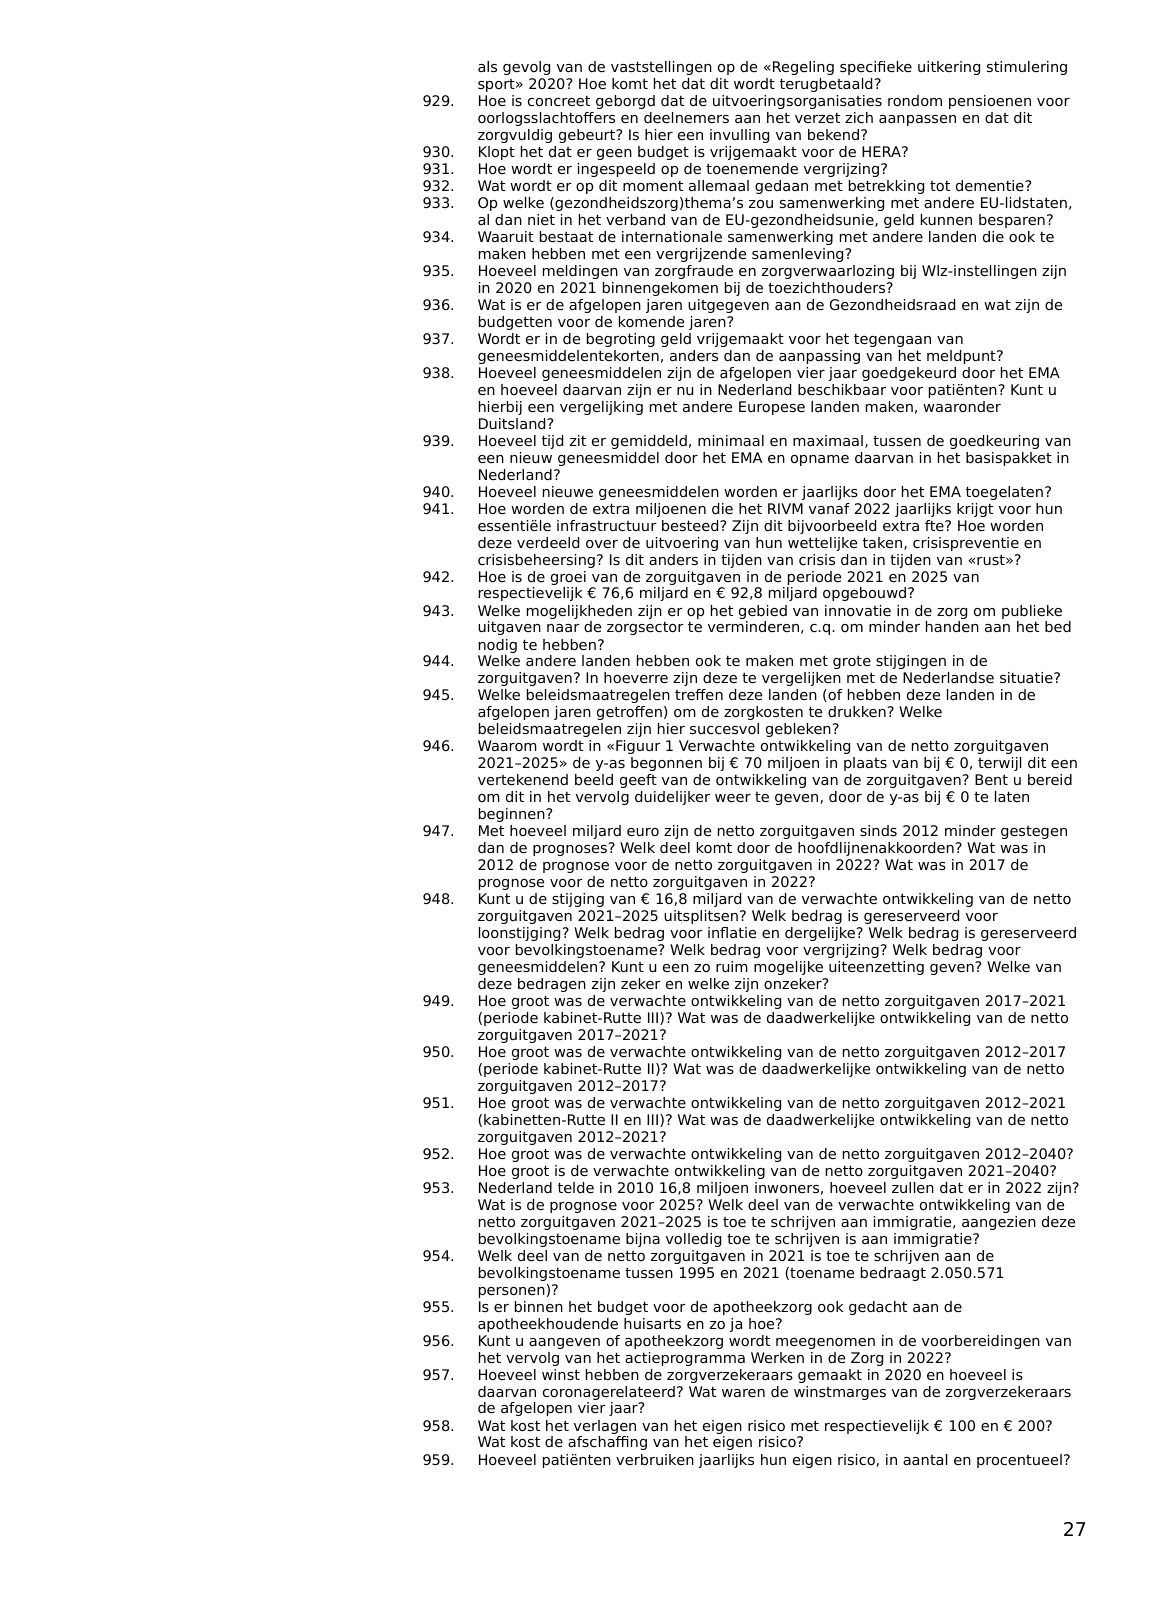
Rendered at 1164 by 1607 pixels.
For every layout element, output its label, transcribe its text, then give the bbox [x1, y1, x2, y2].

table_cell 938. [422, 365, 471, 433]
table_cell 953. [422, 1180, 471, 1248]
table_cell Welke mogelijkheden zijn er op het gebied van innovatie in de zorg om publieke uitgaven naar de zorgsector te verminderen, c.q. om minder handen aan het bed nodig te hebben? [471, 603, 1087, 653]
table_cell Wat is er de afgelopen jaren uitgegeven aan de Gezondheidsraad en wat zijn de budgetten voor de komende jaren? [471, 297, 1087, 331]
table_cell Kunt u de stijging van € 16,8 miljard van de verwachte ontwikkeling van de netto zorguitgaven 2021–2025 uitsplitsen? Welk bedrag is gereserveerd voor loonstijging? Welk bedrag voor inflatie en dergelijke? Welk bedrag is gereserveerd voor bevolkingstoename? Welk bedrag voor vergrijzing? Welk bedrag voor geneesmiddelen? Kunt u een zo ruim mogelijke uiteenzetting geven? Welke van deze bedragen zijn zeker en welke zijn onzeker? [471, 891, 1087, 993]
table_cell als gevolg van de vaststellingen op de «Regeling specifieke uitkering stimulering sport» 2020? Hoe komt het dat dit wordt terugbetaald? [471, 59, 1087, 93]
table_cell 956. [422, 1333, 471, 1366]
table_cell Hoe wordt er ingespeeld op de toenemende vergrijzing? [471, 161, 1087, 178]
table_cell 944. [422, 653, 471, 687]
table_cell Hoeveel patiënten verbruiken jaarlijks hun eigen risico, in aantal en procentueel? [471, 1451, 1087, 1468]
table_cell 935. [422, 263, 471, 297]
table_cell 934. [422, 229, 471, 263]
table_cell Welke beleidsmaatregelen treffen deze landen (of hebben deze landen in de afgelopen jaren getroffen) om de zorgkosten te drukken? Welke beleidsmaatregelen zijn hier succesvol gebleken? [471, 687, 1087, 738]
table_cell Welk deel van de netto zorguitgaven in 2021 is toe te schrijven aan de bevolkingstoename tussen 1995 en 2021 (toename bedraagt 2.050.571 personen)? [471, 1248, 1087, 1298]
table_cell 946. [422, 738, 471, 823]
table_cell Nederland telde in 2010 16,8 miljoen inwoners, hoeveel zullen dat er in 2022 zijn? Wat is de prognose voor 2025? Welk deel van de verwachte ontwikkeling van de netto zorguitgaven 2021–2025 is toe te schrijven aan immigratie, aangezien deze bevolkingstoename bijna volledig toe te schrijven is aan immigratie? [471, 1180, 1087, 1248]
table_cell 958. [422, 1418, 471, 1451]
table_cell Waaruit bestaat de internationale samenwerking met andere landen die ook te maken hebben met een vergrijzende samenleving? [471, 229, 1087, 263]
table_cell 954. [422, 1248, 471, 1298]
table_cell 947. [422, 823, 471, 891]
table_cell Wat wordt er op dit moment allemaal gedaan met betrekking tot dementie? [471, 178, 1087, 195]
table_cell Op welke (gezondheidszorg)thema’s zou samenwerking met andere EU-lidstaten, al dan niet in het verband van de EU-gezondheidsunie, geld kunnen besparen? [471, 195, 1087, 229]
table_cell Hoe is de groei van de zorguitgaven in de periode 2021 en 2025 van respectievelijk € 76,6 miljard en € 92,8 miljard opgebouwd? [471, 569, 1087, 602]
table_cell 959. [422, 1451, 471, 1468]
table_cell 951. [422, 1095, 471, 1146]
table_cell Welke andere landen hebben ook te maken met grote stijgingen in de zorguitgaven? In hoeverre zijn deze te vergelijken met de Nederlandse situatie? [471, 653, 1087, 687]
table_cell Klopt het dat er geen budget is vrijgemaakt voor de HERA? [471, 144, 1087, 161]
table_cell 952. [422, 1146, 471, 1180]
table_cell Wordt er in de begroting geld vrijgemaakt voor het tegengaan van geneesmiddelentekorten, anders dan de aanpassing van het meldpunt? [471, 331, 1087, 365]
table_cell Kunt u aangeven of apotheekzorg wordt meegenomen in de voorbereidingen van het vervolg van het actieprogramma Werken in de Zorg in 2022? [471, 1333, 1087, 1366]
table_cell Hoeveel tijd zit er gemiddeld, minimaal en maximaal, tussen de goedkeuring van een nieuw geneesmiddel door het EMA en opname daarvan in het basispakket in Nederland? [471, 433, 1087, 483]
table_cell Hoeveel nieuwe geneesmiddelen worden er jaarlijks door het EMA toegelaten? [471, 484, 1087, 501]
table_cell 950. [422, 1044, 471, 1095]
table_cell [422, 59, 471, 93]
table_cell 943. [422, 603, 471, 653]
table_cell 936. [422, 297, 471, 331]
table_cell 931. [422, 161, 471, 178]
table_cell 929. [422, 93, 471, 144]
table_cell 937. [422, 331, 471, 365]
table_cell 940. [422, 484, 471, 501]
table_cell Wat kost het verlagen van het eigen risico met respectievelijk € 100 en € 200? Wat kost de afschaffing van het eigen risico? [471, 1418, 1087, 1451]
table_cell Hoe groot was de verwachte ontwikkeling van de netto zorguitgaven 2012–2040? Hoe groot is de verwachte ontwikkeling van de netto zorguitgaven 2021–2040? [471, 1146, 1087, 1180]
table_cell Is er binnen het budget voor de apotheekzorg ook gedacht aan de apotheekhoudende huisarts en zo ja hoe? [471, 1299, 1087, 1332]
table_cell Hoe worden de extra miljoenen die het RIVM vanaf 2022 jaarlijks krijgt voor hun essentiële infrastructuur besteed? Zijn dit bijvoorbeeld extra fte? Hoe worden deze verdeeld over de uitvoering van hun wettelijke taken, crisispreventie en crisisbeheersing? Is dit anders in tijden van crisis dan in tijden van «rust»? [471, 501, 1087, 568]
table_cell 955. [422, 1299, 471, 1332]
table_cell Hoeveel meldingen van zorgfraude en zorgverwaarlozing bij Wlz-instellingen zijn in 2020 en 2021 binnengekomen bij de toezichthouders? [471, 263, 1087, 297]
table_cell 933. [422, 195, 471, 229]
table_cell Hoe groot was de verwachte ontwikkeling van de netto zorguitgaven 2017–2021 (periode kabinet-Rutte III)? Wat was de daadwerkelijke ontwikkeling van de netto zorguitgaven 2017–2021? [471, 993, 1087, 1044]
table_cell Hoeveel geneesmiddelen zijn de afgelopen vier jaar goedgekeurd door het EMA en hoeveel daarvan zijn er nu in Nederland beschikbaar voor patiënten? Kunt u hierbij een vergelijking met andere Europese landen maken, waaronder Duitsland? [471, 365, 1087, 433]
table_cell Hoeveel winst hebben de zorgverzekeraars gemaakt in 2020 en hoeveel is daarvan coronagerelateerd? Wat waren de winstmarges van de zorgverzekeraars de afgelopen vier jaar? [471, 1366, 1087, 1417]
table_cell Hoe is concreet geborgd dat de uitvoeringsorganisaties rondom pensioenen voor oorlogsslachtoffers en deelnemers aan het verzet zich aanpassen en dat dit zorgvuldig gebeurt? Is hier een invulling van bekend? [471, 93, 1087, 144]
table_cell 957. [422, 1366, 471, 1417]
table_cell Waarom wordt in «Figuur 1 Verwachte ontwikkeling van de netto zorguitgaven 2021–2025» de y-as begonnen bij € 70 miljoen in plaats van bij € 0, terwijl dit een vertekenend beeld geeft van de ontwikkeling van de zorguitgaven? Bent u bereid om dit in het vervolg duidelijker weer te geven, door de y-as bij € 0 te laten beginnen? [471, 738, 1087, 823]
table_cell 939. [422, 433, 471, 483]
table_cell Hoe groot was de verwachte ontwikkeling van de netto zorguitgaven 2012–2017 (periode kabinet-Rutte II)? Wat was de daadwerkelijke ontwikkeling van de netto zorguitgaven 2012–2017? [471, 1044, 1087, 1095]
table_cell Met hoeveel miljard euro zijn de netto zorguitgaven sinds 2012 minder gestegen dan de prognoses? Welk deel komt door de hoofdlijnenakkoorden? Wat was in 2012 de prognose voor de netto zorguitgaven in 2022? Wat was in 2017 de prognose voor de netto zorguitgaven in 2022? [471, 823, 1087, 891]
table_cell 945. [422, 687, 471, 738]
table_cell 949. [422, 993, 471, 1044]
table_cell Hoe groot was de verwachte ontwikkeling van de netto zorguitgaven 2012–2021 (kabinetten-Rutte II en III)? Wat was de daadwerkelijke ontwikkeling van de netto zorguitgaven 2012–2021? [471, 1095, 1087, 1146]
table_cell 930. [422, 144, 471, 161]
table_cell 941. [422, 501, 471, 568]
table_cell 942. [422, 569, 471, 602]
table_cell 948. [422, 891, 471, 993]
table_cell 932. [422, 178, 471, 195]
